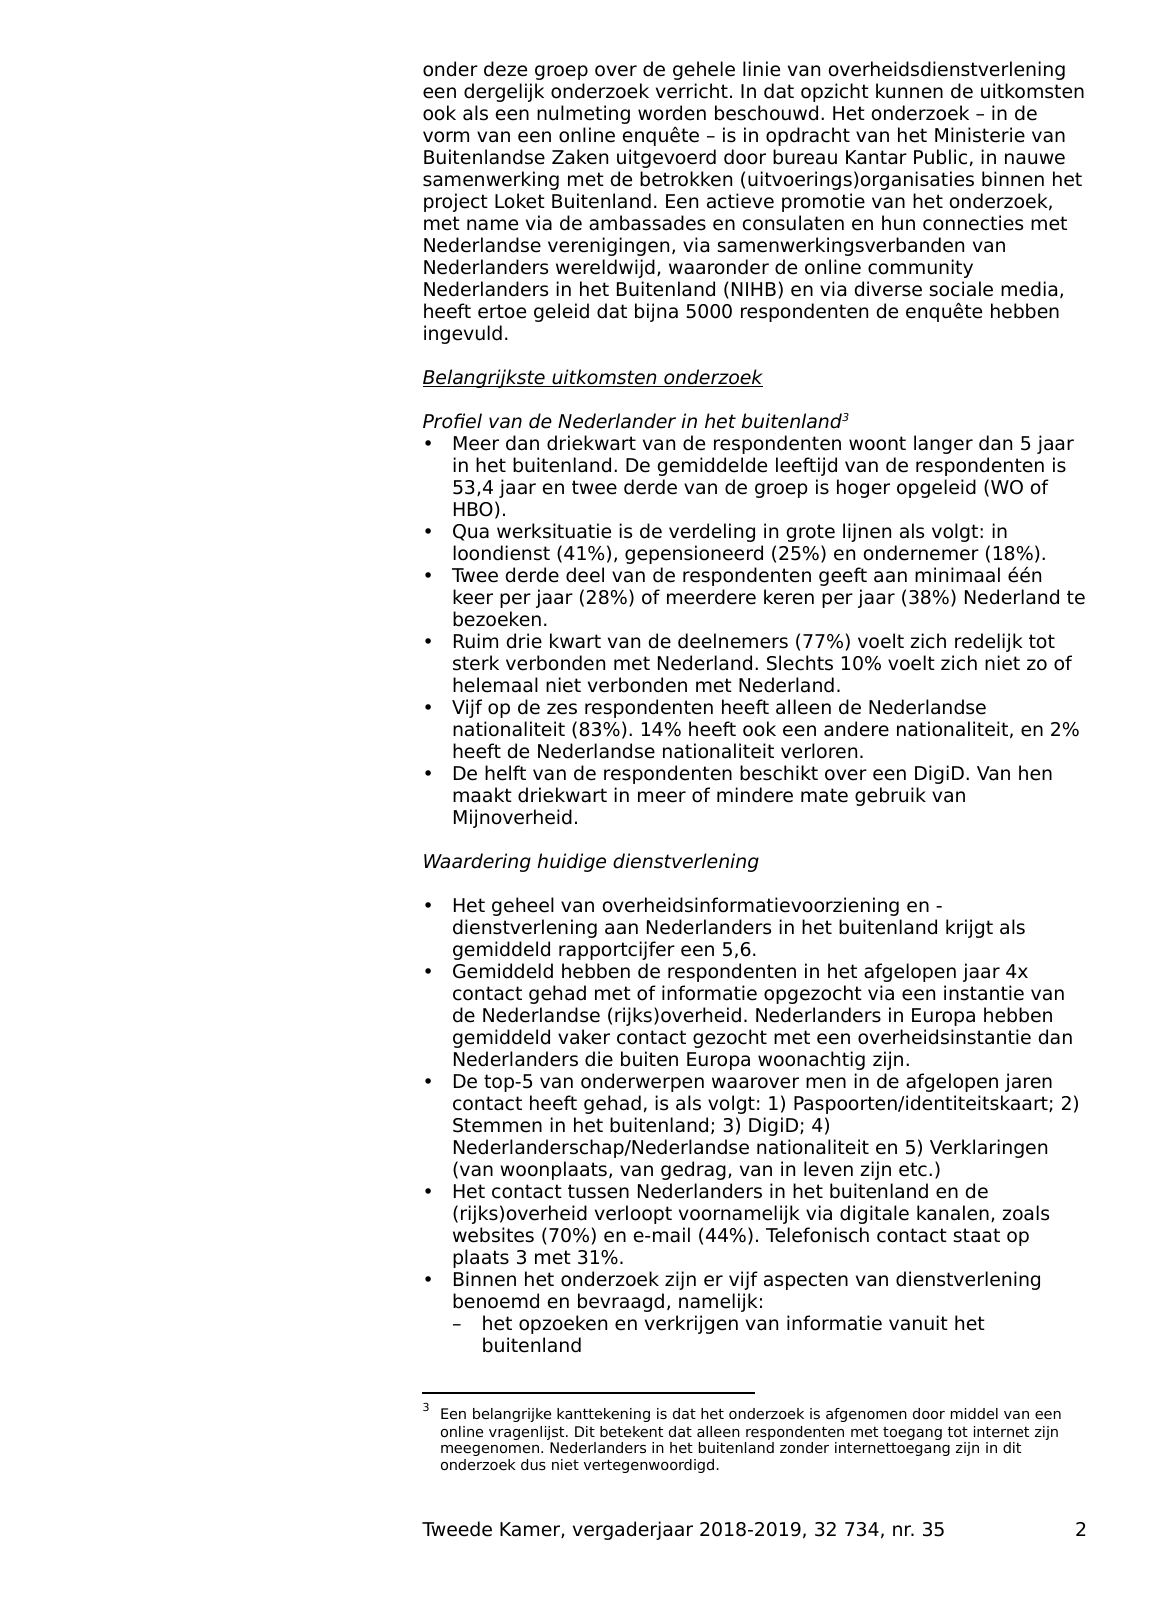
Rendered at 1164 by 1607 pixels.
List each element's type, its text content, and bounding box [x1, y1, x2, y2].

text • Gemiddeld hebben de respondenten in het afgelopen jaar 4x contact gehad met of informatie opgezocht via een instantie van de Nederlandse (rijks)overheid. Nederlanders in Europa hebben gemiddeld vaker contact gezocht met een overheidsinstantie dan Nederlanders die buiten Europa woonachtig zijn. [422, 961, 1087, 1071]
text • De top-5 van onderwerpen waarover men in de afgelopen jaren contact heeft gehad, is als volgt: 1) Paspoorten/identiteitskaart; 2) Stemmen in het buitenland; 3) DigiD; 4) Nederlanderschap/Nederlandse nationaliteit en 5) Verklaringen (van woonplaats, van gedrag, van in leven zijn etc.) [422, 1071, 1087, 1181]
text • Het geheel van overheidsinformatievoorziening en -dienstverlening aan Nederlanders in het buitenland krijgt als gemiddeld rapportcijfer een 5,6. [422, 895, 1087, 961]
text • Twee derde deel van de respondenten geeft aan minimaal één keer per jaar (28%) of meerdere keren per jaar (38%) Nederland te bezoeken. [422, 565, 1087, 631]
text • Ruim drie kwart van de deelnemers (77%) voelt zich redelijk tot sterk verbonden met Nederland. Slechts 10% voelt zich niet zo of helemaal niet verbonden met Nederland. [422, 631, 1087, 697]
subtitle Belangrijkste uitkomsten onderzoek [422, 367, 1087, 389]
text • Binnen het onderzoek zijn er vijf aspecten van dienstverlening benoemd en bevraagd, namelijk: [422, 1269, 1087, 1313]
text • Vijf op de zes respondenten heeft alleen de Nederlandse nationaliteit (83%). 14% heeft ook een andere nationaliteit, en 2% heeft de Nederlandse nationaliteit verloren. [422, 697, 1087, 763]
text – het opzoeken en verkrijgen van informatie vanuit het buitenland [452, 1313, 1087, 1357]
subtitle Profiel van de Nederlander in het buitenland [422, 411, 1087, 433]
text onder deze groep over de gehele linie van overheidsdienstverlening een dergelijk onderzoek verricht. In dat opzicht kunnen de uitkomsten ook als een nulmeting worden beschouwd. Het onderzoek – in de vorm van een online enquête – is in opdracht van het Ministerie van Buitenlandse Zaken uitgevoerd door bureau Kantar Public, in nauwe samenwerking met de betrokken (uitvoerings)organisaties binnen het project Loket Buitenland. Een actieve promotie van het onderzoek, met name via de ambassades en consulaten en hun connecties met Nederlandse verenigingen, via samenwerkingsverbanden van Nederlanders wereldwijd, waaronder de online community Nederlanders in het Buitenland (NIHB) en via diverse sociale media, heeft ertoe geleid dat bijna 5000 respondenten de enquête hebben ingevuld. [422, 59, 1087, 345]
text Een belangrijke kanttekening is dat het onderzoek is afgenomen door middel van een online vragenlijst. Dit betekent dat alleen respondenten met toegang tot internet zijn meegenomen. Nederlanders in het buitenland zonder internettoegang zijn in dit onderzoek dus niet vertegenwoordigd. [422, 1402, 1087, 1474]
subtitle Waardering huidige dienstverlening [422, 851, 1087, 873]
text • De helft van de respondenten beschikt over een DigiD. Van hen maakt driekwart in meer of mindere mate gebruik van Mijnoverheid. [422, 763, 1087, 829]
text • Het contact tussen Nederlanders in het buitenland en de (rijks)overheid verloopt voornamelijk via digitale kanalen, zoals websites (70%) en e-mail (44%). Telefonisch contact staat op plaats 3 met 31%. [422, 1181, 1087, 1269]
text • Qua werksituatie is de verdeling in grote lijnen als volgt: in loondienst (41%), gepensioneerd (25%) en ondernemer (18%). [422, 521, 1087, 565]
text • Meer dan driekwart van de respondenten woont langer dan 5 jaar in het buitenland. De gemiddelde leeftijd van de respondenten is 53,4 jaar en twee derde van de groep is hoger opgeleid (WO of HBO). [422, 433, 1087, 521]
